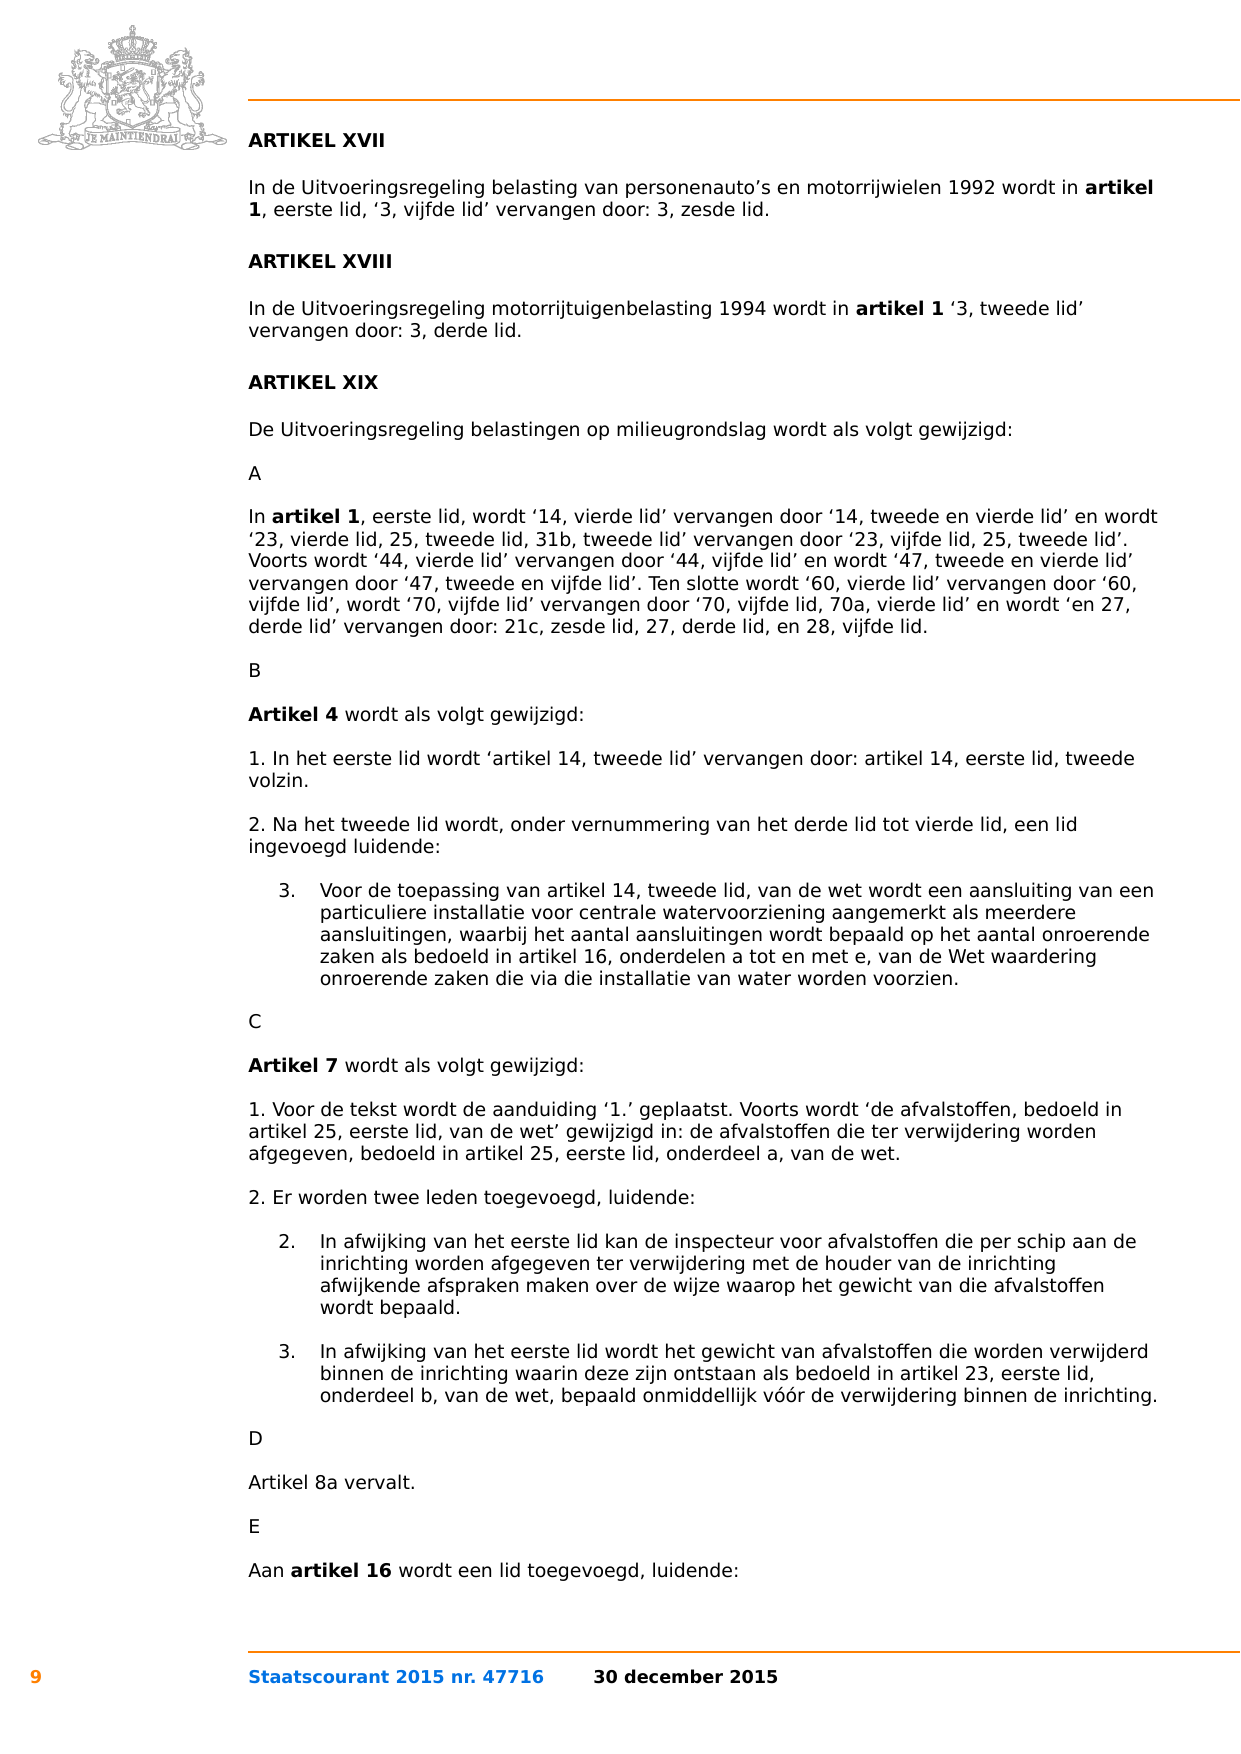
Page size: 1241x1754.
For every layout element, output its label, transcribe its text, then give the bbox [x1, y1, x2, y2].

text In artikel 1, eerste lid, wordt ‘14, vierde lid’ vervangen door ‘14, tweede en vierde lid’ en wordt ‘23, vierde lid, 25, tweede lid, 31b, tweede lid’ vervangen door ‘23, vijfde lid, 25, tweede lid’. Voorts wordt ‘44, vierde lid’ vervangen door ‘44, vijfde lid’ en wordt ‘47, tweede en vierde lid’ vervangen door ‘47, tweede en vijfde lid’. Ten slotte wordt ‘60, vierde lid’ vervangen door ‘60, vijfde lid’, wordt ‘70, vijfde lid’ vervangen door ‘70, vijfde lid, 70a, vierde lid’ en wordt ‘en 27, derde lid’ vervangen door: 21c, zesde lid, 27, derde lid, en 28, vijfde lid. [248, 506, 1163, 638]
text 1. In het eerste lid wordt ‘artikel 14, tweede lid’ vervangen door: artikel 14, eerste lid, tweede volzin. [248, 748, 1163, 792]
text 3. Voor de toepassing van artikel 14, tweede lid, van de wet wordt een aansluiting van een particuliere installatie voor centrale watervoorziening aangemerkt als meerdere aansluitingen, waarbij het aantal aansluitingen wordt bepaald op het aantal onroerende zaken als bedoeld in artikel 16, onderdelen a tot en met e, van de Wet waardering onroerende zaken die via die installatie van water worden voorzien. [278, 879, 1163, 989]
subtitle ARTIKEL XIX [248, 372, 1163, 394]
text C [248, 1011, 1163, 1033]
text Artikel 4 wordt als volgt gewijzigd: [248, 704, 1163, 726]
text 3. In afwijking van het eerste lid wordt het gewicht van afvalstoffen die worden verwijderd binnen de inrichting waarin deze zijn ontstaan als bedoeld in artikel 23, eerste lid, onderdeel b, van de wet, bepaald onmiddellijk vóór de verwijdering binnen de inrichting. [278, 1341, 1163, 1406]
text In de Uitvoeringsregeling belasting van personenauto’s en motorrijwielen 1992 wordt in artikel 1, eerste lid, ‘3, vijfde lid’ vervangen door: 3, zesde lid. [248, 177, 1163, 221]
text 2. Na het tweede lid wordt, onder vernummering van het derde lid tot vierde lid, een lid ingevoegd luidende: [248, 814, 1163, 858]
text 2. In afwijking van het eerste lid kan de inspecteur voor afvalstoffen die per schip aan de inrichting worden afgegeven ter verwijdering met de houder van de inrichting afwijkende afspraken maken over de wijze waarop het gewicht van die afvalstoffen wordt bepaald. [278, 1231, 1163, 1319]
picture [38, 25, 227, 150]
subtitle ARTIKEL XVII [248, 130, 1163, 152]
text In de Uitvoeringsregeling motorrijtuigenbelasting 1994 wordt in artikel 1 ‘3, tweede lid’ vervangen door: 3, derde lid. [248, 298, 1163, 342]
text De Uitvoeringsregeling belastingen op milieugrondslag wordt als volgt gewijzigd: [248, 419, 1163, 441]
text 1. Voor de tekst wordt de aanduiding ‘1.’ geplaatst. Voorts wordt ‘de afvalstoffen, bedoeld in artikel 25, eerste lid, van de wet’ gewijzigd in: de afvalstoffen die ter verwijdering worden afgegeven, bedoeld in artikel 25, eerste lid, onderdeel a, van de wet. [248, 1099, 1163, 1165]
text D [248, 1428, 1163, 1450]
text A [248, 463, 1163, 484]
text Aan artikel 16 wordt een lid toegevoegd, luidende: [248, 1560, 1163, 1582]
text Artikel 7 wordt als volgt gewijzigd: [248, 1055, 1163, 1077]
text B [248, 660, 1163, 682]
text 2. Er worden twee leden toegevoegd, luidende: [248, 1187, 1163, 1209]
subtitle ARTIKEL XVIII [248, 251, 1163, 273]
text E [248, 1516, 1163, 1538]
text Artikel 8a vervalt. [248, 1472, 1163, 1494]
